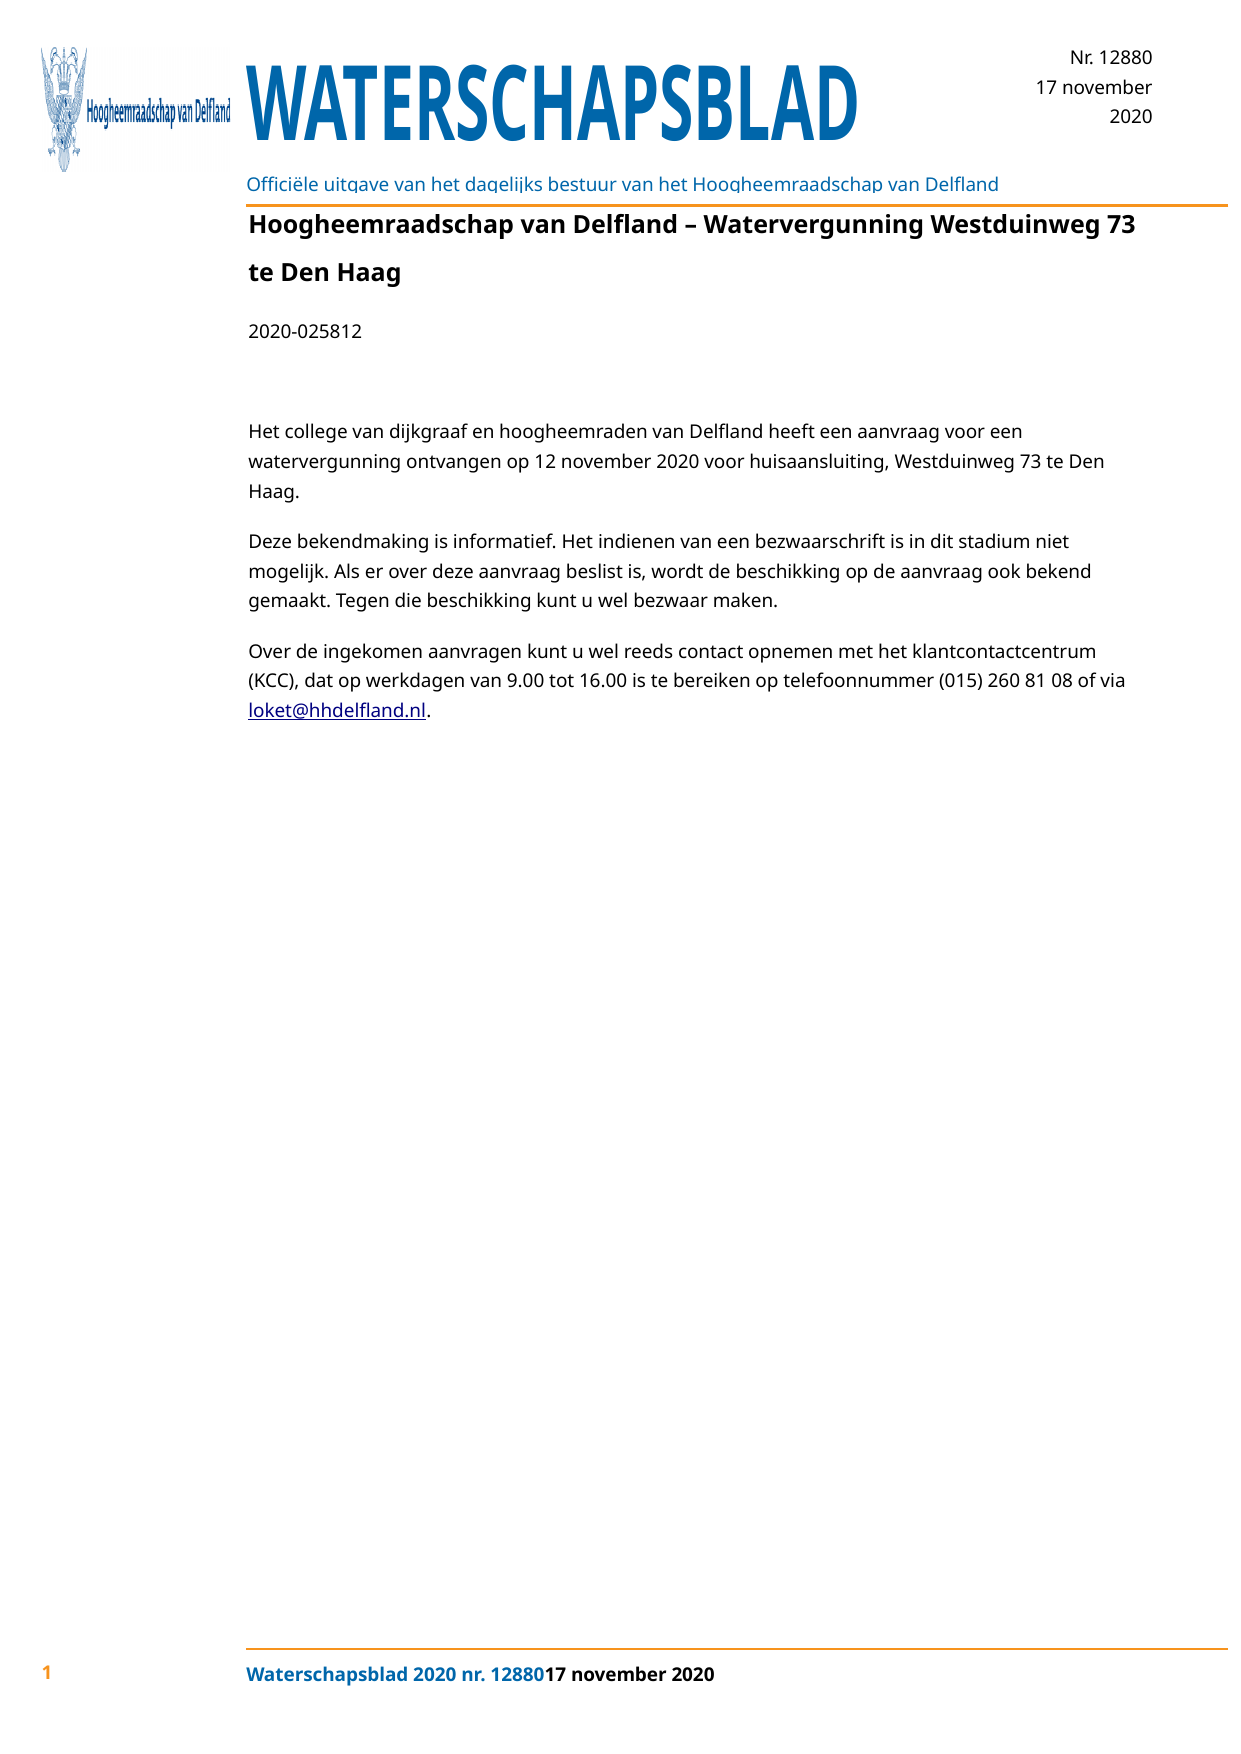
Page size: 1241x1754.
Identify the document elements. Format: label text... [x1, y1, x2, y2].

picture [41, 47, 231, 172]
text Over de ingekomen aanvragen kunt u wel reeds contact opnemen met het klantcontactcentrum (KCC), dat op werkdagen van 9.00 tot 16.00 is te bereiken op telefoonnummer (015) 260 81 08 of via loket@hhdelfland.nl. [248, 638, 1152, 723]
text 2020-025812 [248, 318, 1152, 344]
text Hoogheemraadschap van Delfland – Watervergunning Westduinweg 73 te Den Haag [248, 207, 1152, 288]
text Deze bekendmaking is informatief. Het indienen van een bezwaarschrift is in dit stadium niet mogelijk. Als er over deze aanvraag beslist is, wordt de beschikking op de aanvraag ook bekend gemaakt. Tegen die beschikking kunt u wel bezwaar maken. [248, 528, 1152, 613]
text Het college van dijkgraaf en hoogheemraden van Delfland heeft een aanvraag voor een watervergunning ontvangen op 12 november 2020 voor huisaansluiting, Westduinweg 73 te Den Haag. [248, 419, 1152, 504]
